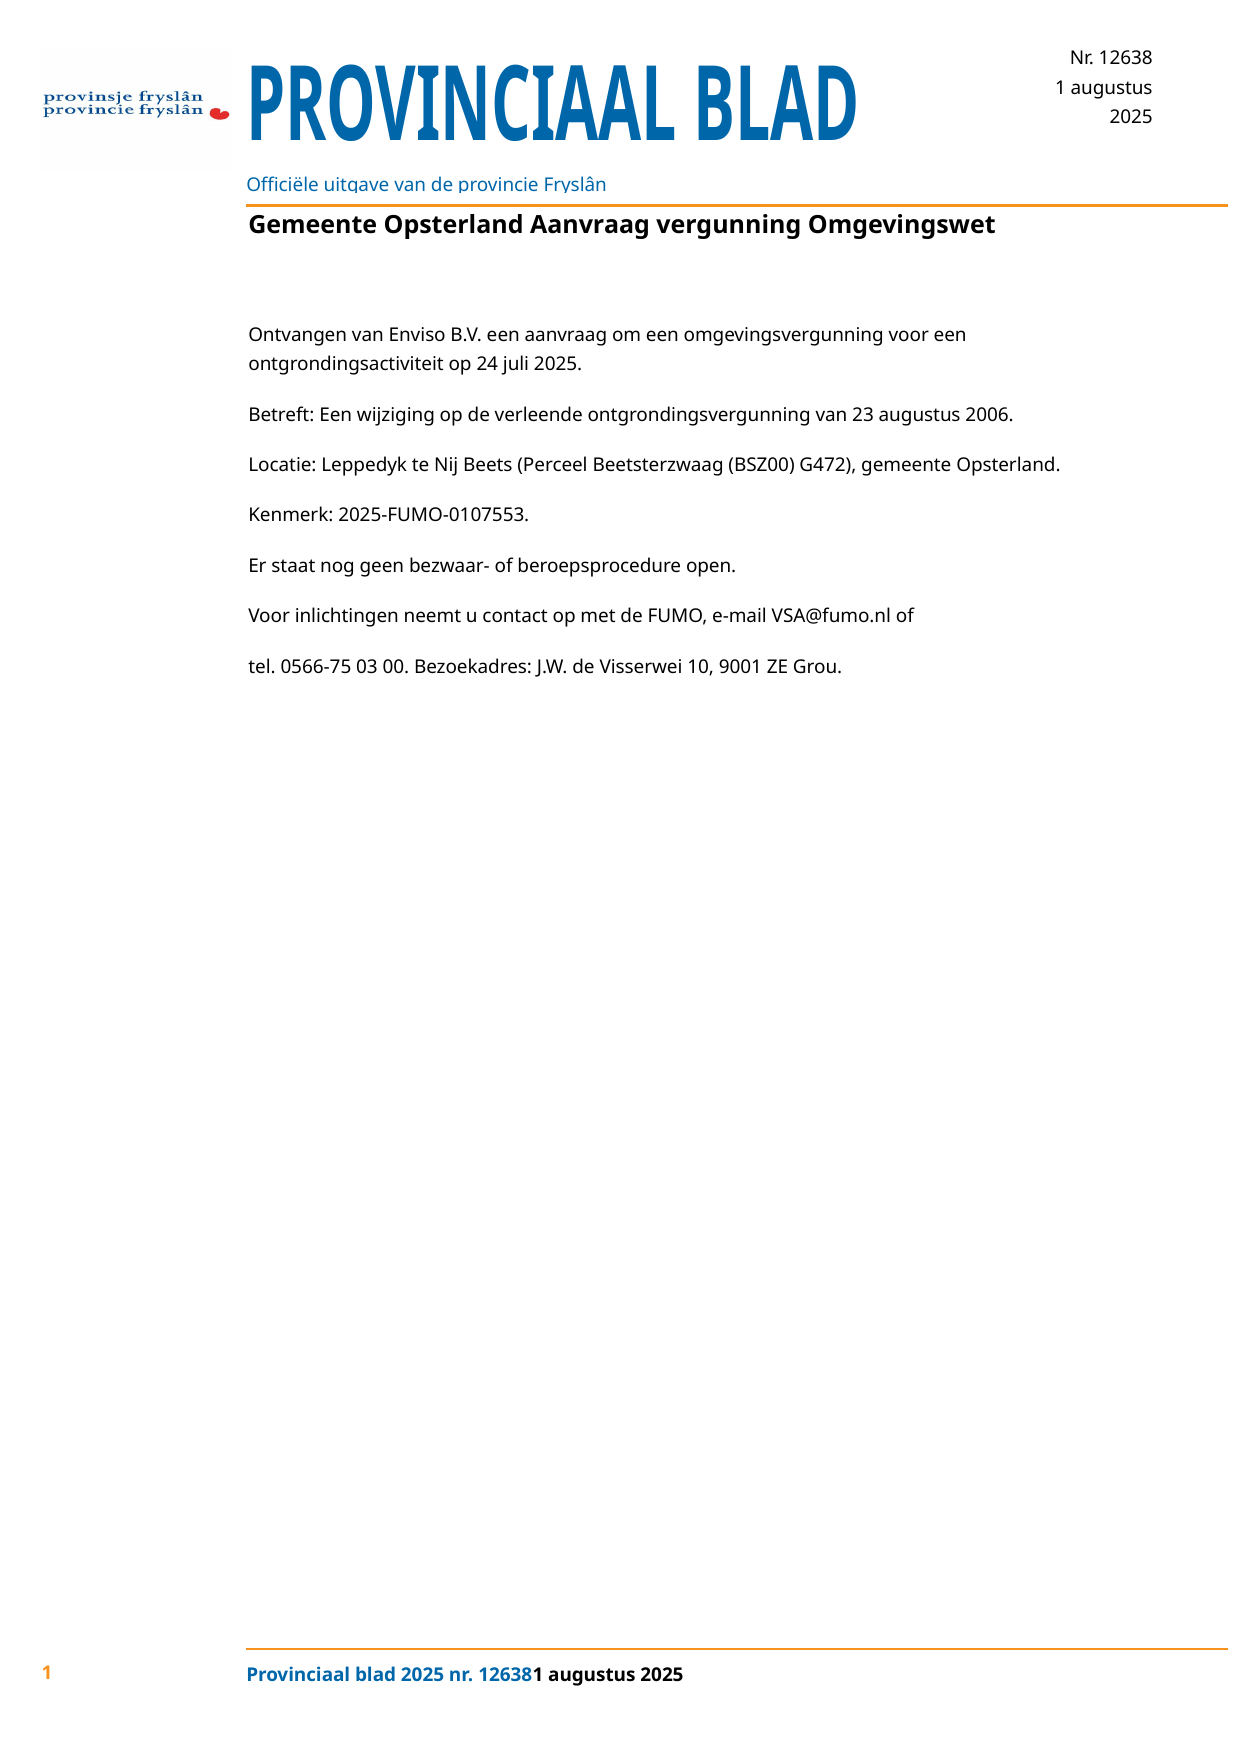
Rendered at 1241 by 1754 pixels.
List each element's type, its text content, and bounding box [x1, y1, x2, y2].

text Voor inlichtingen neemt u contact op met de FUMO, e-mail VSA@fumo.nl of [248, 602, 1152, 628]
text Kenmerk: 2025-FUMO-0107553. [248, 502, 1152, 527]
text tel. 0566-75 03 00. Bezoekadres: J.W. de Visserwei 10, 9001 ZE Grou. [248, 653, 1152, 678]
text Gemeente Opsterland Aanvraag vergunning Omgevingswet [248, 207, 1152, 241]
text Locatie: Leppedyk te Nij Beets (Perceel Beetsterzwaag (BSZ00) G472), gemeente Opsterland. [248, 451, 1152, 477]
text Er staat nog geen bezwaar- of beroepsprocedure open. [248, 552, 1152, 578]
picture [41, 47, 231, 172]
text Ontvangen van Enviso B.V. een aanvraag om een omgevingsvergunning voor een ontgrondingsactiviteit op 24 juli 2025. [248, 321, 1152, 376]
text Betreft: Een wijziging op de verleende ontgrondingsvergunning van 23 augustus 2006. [248, 401, 1152, 426]
